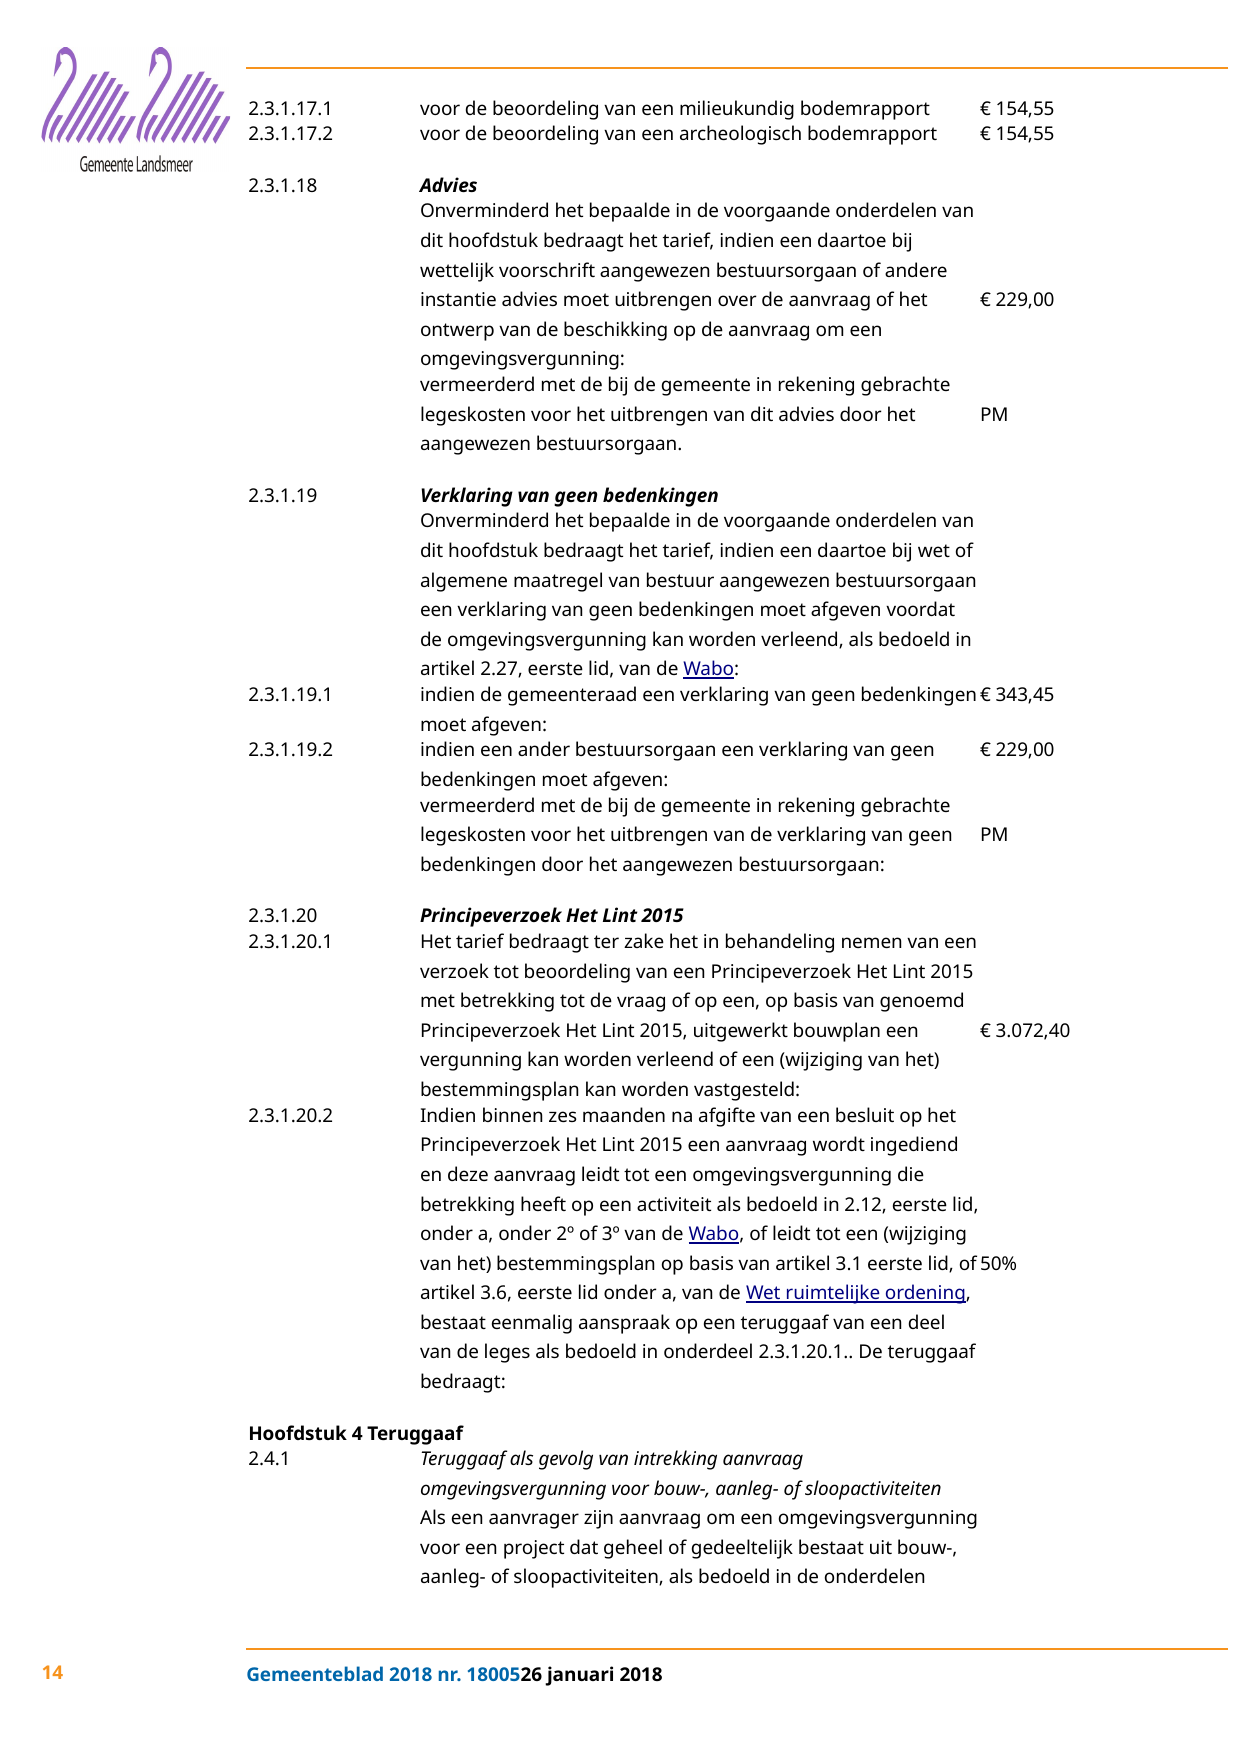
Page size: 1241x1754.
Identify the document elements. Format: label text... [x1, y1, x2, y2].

table_cell Onverminderd het bepaalde in de voorgaande onderdelen van dit hoofdstuk bedraagt het tarief, indien een daartoe bij wettelijk voorschrift aangewezen bestuursorgaan of andere instantie advies moet uitbrengen over de aanvraag of het ontwerp van de beschikking op de aanvraag om een omgevingsvergunning: [420, 198, 980, 371]
table_cell voor de beoordeling van een milieukundig bodemrapport [420, 95, 980, 121]
table_cell [420, 146, 980, 172]
table_cell vermeerderd met de bij de gemeente in rekening gebrachte legeskosten voor het uitbrengen van de verklaring van geen bedenkingen door het aangewezen bestuursorgaan: [420, 792, 980, 877]
table_cell [980, 903, 1152, 928]
table_cell indien een ander bestuursorgaan een verklaring van geen bedenkingen moet afgeven: [420, 737, 980, 792]
table_cell [248, 508, 420, 681]
table_cell Onverminderd het bepaalde in de voorgaande onderdelen van dit hoofdstuk bedraagt het tarief, indien een daartoe bij wet of algemene maatregel van bestuur aangewezen bestuursorgaan een verklaring van geen bedenkingen moet afgeven voordat de omgevingsvergunning kan worden verleend, als bedoeld in artikel 2.27, eerste lid, van de Wabo: [420, 508, 980, 681]
table_cell voor de beoordeling van een archeologisch bodemrapport [420, 121, 980, 146]
table_cell 2.3.1.17.2 [248, 121, 420, 146]
table_cell [248, 792, 420, 877]
table_cell € 154,55 [980, 95, 1152, 121]
table_cell 2.4.1 [248, 1445, 420, 1589]
table_cell Hoofdstuk 4 Teruggaaf [248, 1420, 980, 1445]
table_cell [980, 877, 1152, 903]
table_cell [980, 172, 1152, 198]
table_cell [980, 482, 1152, 508]
table_cell 2.3.1.17.1 [248, 95, 420, 121]
table_cell [980, 1394, 1152, 1420]
table_cell Teruggaaf als gevolg van intrekking aanvraag omgevingsvergunning voor bouw-, aanleg- of sloopactiviteiten Als een aanvrager zijn aanvraag om een omgevingsvergunning voor een project dat geheel of gedeeltelijk bestaat uit bouw-, aanleg- of sloopactiviteiten, als bedoeld in de onderdelen [420, 1445, 980, 1589]
table_cell € 229,00 [980, 198, 1152, 371]
table_cell [420, 877, 980, 903]
table_cell Het tarief bedraagt ter zake het in behandeling nemen van een verzoek tot beoordeling van een Principeverzoek Het Lint 2015 met betrekking tot de vraag of op een, op basis van genoemd Principeverzoek Het Lint 2015, uitgewerkt bouwplan een vergunning kan worden verleend of een (wijziging van het) bestemmingsplan kan worden vastgesteld: [420, 928, 980, 1102]
table_cell [248, 146, 420, 172]
table_cell PM [980, 371, 1152, 456]
table_cell [420, 456, 980, 482]
table_cell 50% [980, 1102, 1152, 1394]
table_cell € 343,45 [980, 681, 1152, 737]
table_cell indien de gemeenteraad een verklaring van geen bedenkingen moet afgeven: [420, 681, 980, 737]
table_cell 2.3.1.20.1 [248, 928, 420, 1102]
table_cell 2.3.1.20.2 [248, 1102, 420, 1394]
table_cell [248, 1394, 420, 1420]
table_cell 2.3.1.19.2 [248, 737, 420, 792]
table_cell [248, 371, 420, 456]
table_cell [248, 456, 420, 482]
table_cell vermeerderd met de bij de gemeente in rekening gebrachte legeskosten voor het uitbrengen van dit advies door het aangewezen bestuursorgaan. [420, 371, 980, 456]
table_cell € 229,00 [980, 737, 1152, 792]
picture [41, 47, 231, 172]
table_cell Principeverzoek Het Lint 2015 [420, 903, 980, 928]
table_cell Indien binnen zes maanden na afgifte van een besluit op het Principeverzoek Het Lint 2015 een aanvraag wordt ingediend en deze aanvraag leidt tot een omgevingsvergunning die betrekking heeft op een activiteit als bedoeld in 2.12, eerste lid, onder a, onder 2º of 3º van de Wabo, of leidt tot een (wijziging van het) bestemmingsplan op basis van artikel 3.1 eerste lid, of artikel 3.6, eerste lid onder a, van de Wet ruimtelijke ordening, bestaat eenmalig aanspraak op een teruggaaf van een deel van de leges als bedoeld in onderdeel 2.3.1.20.1.. De teruggaaf bedraagt: [420, 1102, 980, 1394]
table_cell € 154,55 [980, 121, 1152, 146]
table_cell [248, 877, 420, 903]
table_cell [420, 1394, 980, 1420]
table_cell [248, 198, 420, 371]
table_cell Advies [420, 172, 980, 198]
table_cell 2.3.1.20 [248, 903, 420, 928]
table_cell 2.3.1.19 [248, 482, 420, 508]
table_cell [980, 1420, 1152, 1445]
table_cell 2.3.1.19.1 [248, 681, 420, 737]
table_cell [980, 456, 1152, 482]
table_cell PM [980, 792, 1152, 877]
table_cell [980, 508, 1152, 681]
table_cell 2.3.1.18 [248, 172, 420, 198]
table_cell [980, 1445, 1152, 1589]
table_cell [980, 146, 1152, 172]
table_cell € 3.072,40 [980, 928, 1152, 1102]
table_cell Verklaring van geen bedenkingen [420, 482, 980, 508]
